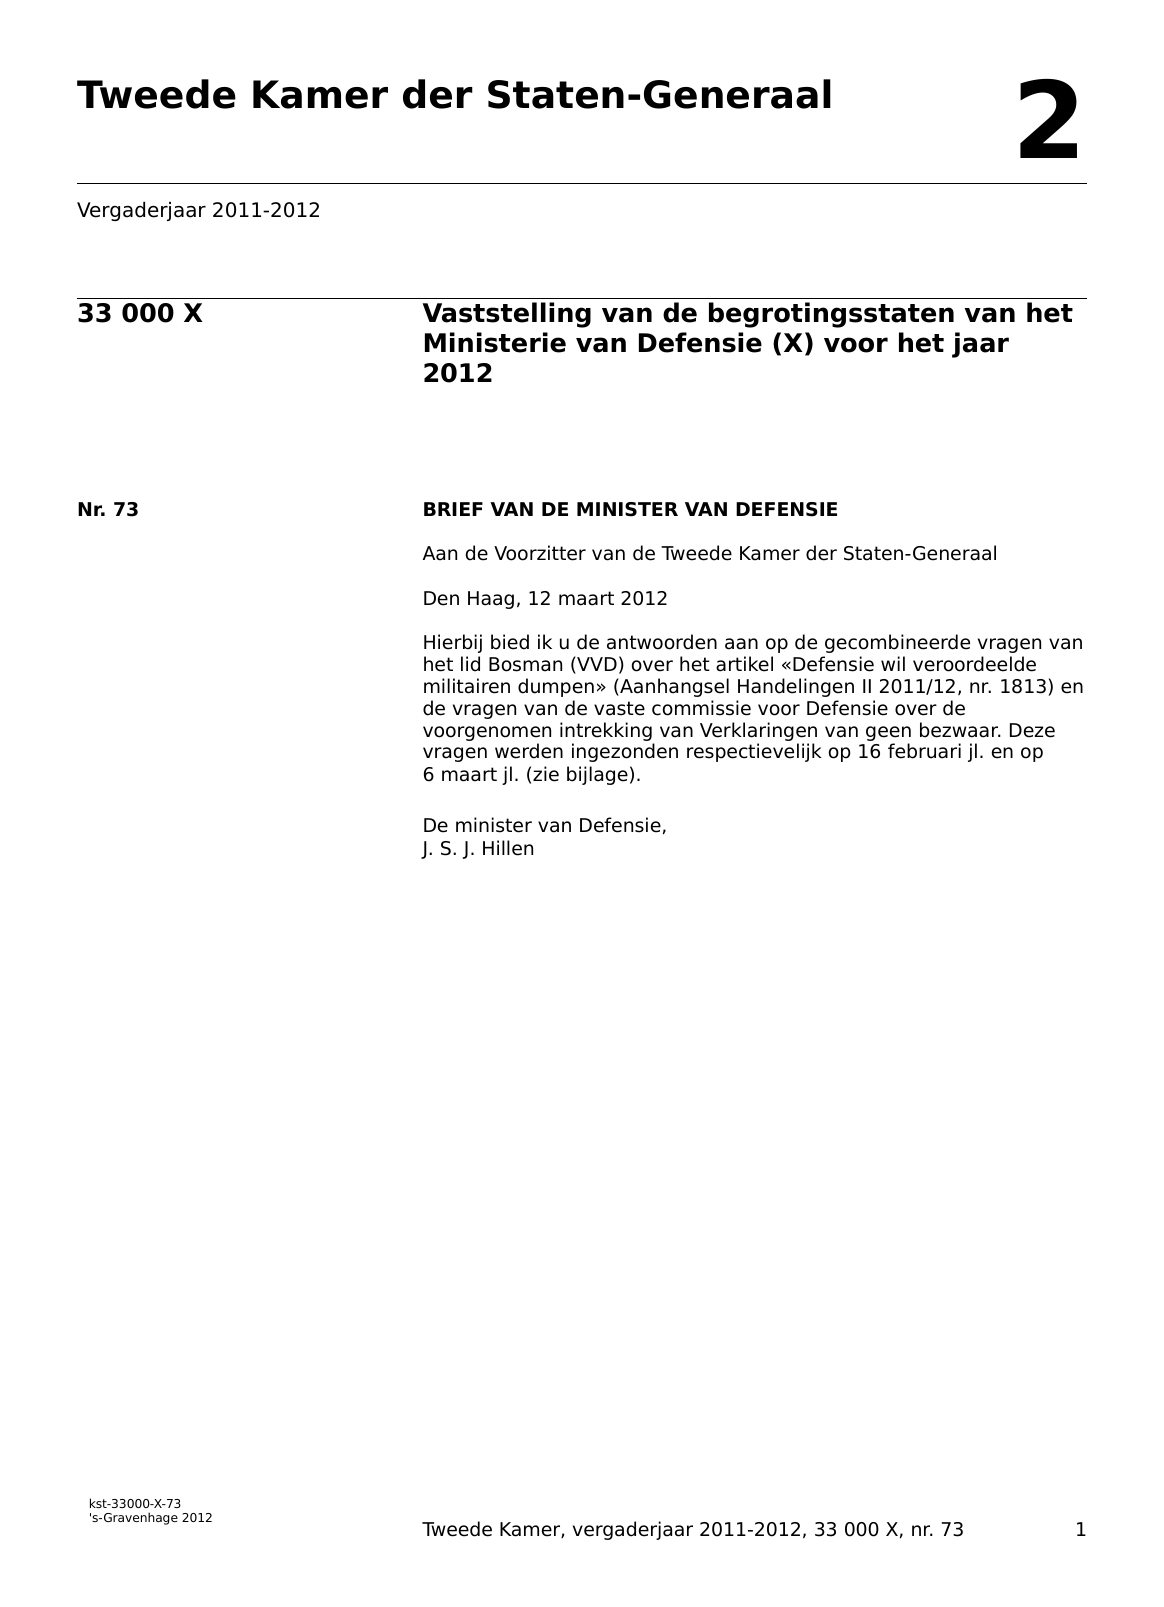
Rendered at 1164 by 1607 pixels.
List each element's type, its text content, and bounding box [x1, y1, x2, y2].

text Den Haag, 12 maart 2012 [422, 587, 1087, 609]
subtitle Nr. 73 BRIEF VAN DE MINISTER VAN DEFENSIE [77, 499, 1087, 521]
table_header Tweede Kamer der Staten-Generaal [77, 59, 886, 183]
subtitle 33 000 X Vaststelling van de begrotingsstaten van het Ministerie van Defensie (X) voor het jaar 2012 [77, 299, 1087, 388]
table_cell Vergaderjaar 2011-2012 [77, 184, 1087, 298]
text Hierbij bied ik u de antwoorden aan op de gecombineerde vragen van het lid Bosman (VVD) over het artikel «Defensie wil veroordeelde militairen dumpen» (Aanhangsel Handelingen II 2011/12, nr. 1813) en de vragen van de vaste commissie voor Defensie over de voorgenomen intrekking van Verklaringen van geen bezwaar. Deze vragen werden ingezonden respectievelijk op 16 februari jl. en op 6 maart jl. (zie bijlage). [422, 632, 1087, 785]
text De minister van Defensie, J. S. J. Hillen [422, 815, 1087, 859]
text Aan de Voorzitter van de Tweede Kamer der Staten-Generaal [422, 543, 1087, 565]
text kst-33000-X-73 [88, 1497, 323, 1511]
text 's-Gravenhage 2012 [88, 1511, 323, 1525]
table_header 2 [886, 59, 1087, 183]
